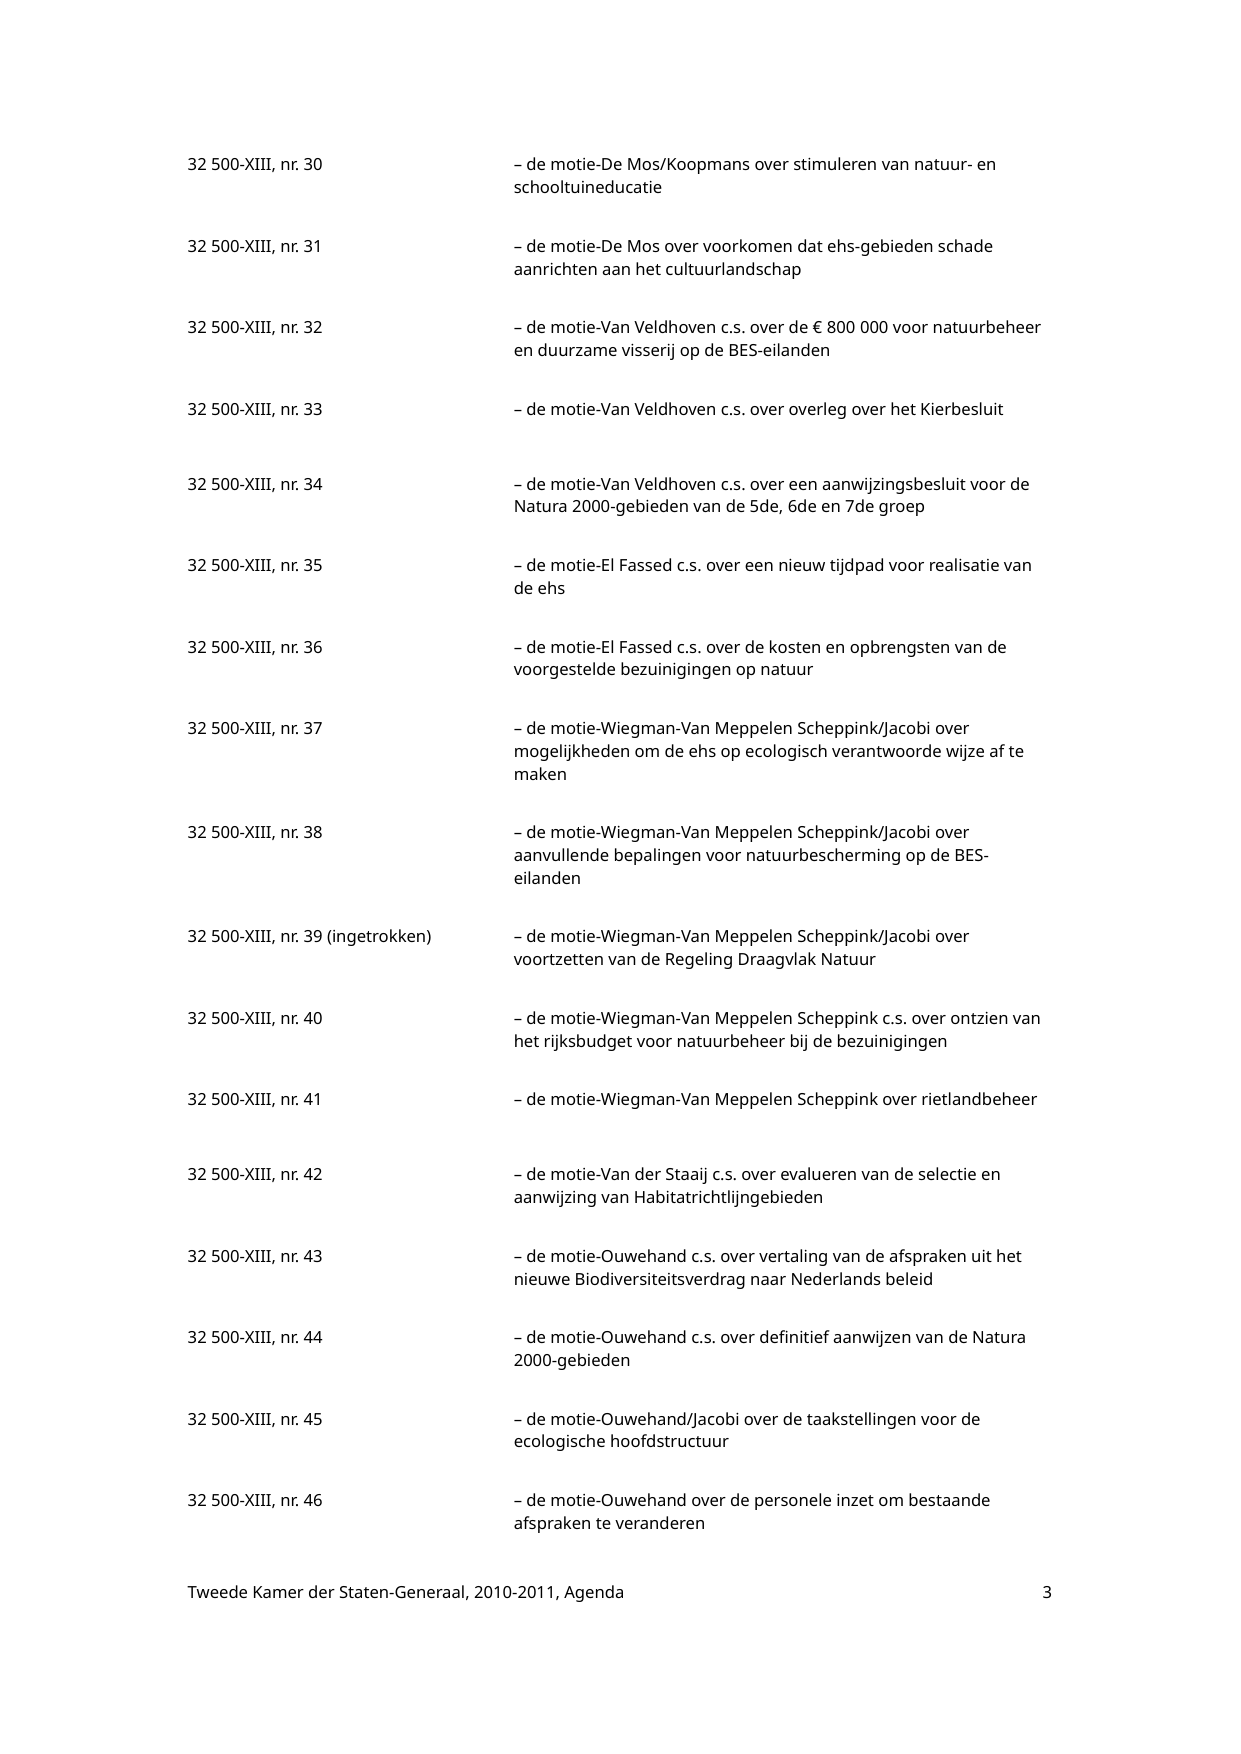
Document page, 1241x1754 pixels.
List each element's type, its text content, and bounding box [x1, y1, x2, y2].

table_cell [490, 1085, 510, 1160]
table_cell – de motie-Wiegman-Van Meppelen Scheppink over rietlandbeheer [510, 1085, 1053, 1160]
table_cell – de motie-Ouwehand over de personele inzet om bestaande afspraken te veranderen [510, 1486, 1053, 1561]
table_cell 32 500-XIII, nr. 40 [188, 1004, 490, 1085]
table_cell – de motie-El Fassed c.s. over de kosten en opbrengsten van de voorgestelde bezuinigingen op natuur [510, 632, 1053, 714]
table_cell 32 500-XIII, nr. 36 [188, 632, 490, 714]
table_cell [490, 1404, 510, 1486]
table_cell [490, 394, 510, 469]
table_cell 32 500-XIII, nr. 33 [188, 394, 490, 469]
table_cell 32 500-XIII, nr. 35 [188, 551, 490, 632]
table_cell 32 500-XIII, nr. 30 [188, 150, 490, 231]
table_cell 32 500-XIII, nr. 46 [188, 1486, 490, 1561]
table_cell [490, 632, 510, 714]
table_cell [490, 1486, 510, 1561]
table_cell 32 500-XIII, nr. 37 [188, 714, 490, 818]
table_cell [490, 714, 510, 818]
table_cell – de motie-De Mos over voorkomen dat ehs-gebieden schade aanrichten aan het cultuurlandschap [510, 231, 1053, 313]
table_cell – de motie-Wiegman-Van Meppelen Scheppink/Jacobi over voortzetten van de Regeling Draagvlak Natuur [510, 922, 1053, 1003]
table_cell – de motie-Ouwehand c.s. over vertaling van de afspraken uit het nieuwe Biodiversiteitsverdrag naar Nederlands beleid [510, 1241, 1053, 1323]
table_cell [490, 1241, 510, 1323]
table_cell – de motie-Wiegman-Van Meppelen Scheppink c.s. over ontzien van het rijksbudget voor natuurbeheer bij de bezuinigingen [510, 1004, 1053, 1085]
table_cell [490, 551, 510, 632]
table_cell – de motie-Wiegman-Van Meppelen Scheppink/Jacobi over aanvullende bepalingen voor natuurbescherming op de BES-eilanden [510, 818, 1053, 922]
table_cell [490, 818, 510, 922]
table_cell 32 500-XIII, nr. 31 [188, 231, 490, 313]
table_cell – de motie-Van Veldhoven c.s. over een aanwijzingsbesluit voor de Natura 2000-gebieden van de 5de, 6de en 7de groep [510, 469, 1053, 551]
table_cell [490, 150, 510, 231]
table_cell [490, 231, 510, 313]
table_cell 32 500-XIII, nr. 34 [188, 469, 490, 551]
table_cell 32 500-XIII, nr. 42 [188, 1160, 490, 1241]
table_cell 32 500-XIII, nr. 41 [188, 1085, 490, 1160]
table_cell 32 500-XIII, nr. 43 [188, 1241, 490, 1323]
table_cell 32 500-XIII, nr. 32 [188, 313, 490, 394]
table_cell 32 500-XIII, nr. 38 [188, 818, 490, 922]
table_cell [490, 922, 510, 1003]
table_cell [490, 1160, 510, 1241]
table_cell – de motie-El Fassed c.s. over een nieuw tijdpad voor realisatie van de ehs [510, 551, 1053, 632]
table_cell – de motie-Van Veldhoven c.s. over overleg over het Kierbesluit [510, 394, 1053, 469]
table_cell [490, 1004, 510, 1085]
table_cell [490, 313, 510, 394]
table_cell [490, 1323, 510, 1404]
table_cell – de motie-Van Veldhoven c.s. over de € 800 000 voor natuurbeheer en duurzame visserij op de BES-eilanden [510, 313, 1053, 394]
table_cell – de motie-Van der Staaij c.s. over evalueren van de selectie en aanwijzing van Habitatrichtlijngebieden [510, 1160, 1053, 1241]
table_cell – de motie-Wiegman-Van Meppelen Scheppink/Jacobi over mogelijkheden om de ehs op ecologisch verantwoorde wijze af te maken [510, 714, 1053, 818]
table_cell – de motie-Ouwehand/Jacobi over de taakstellingen voor de ecologische hoofdstructuur [510, 1404, 1053, 1486]
table_cell [490, 469, 510, 551]
table_cell – de motie-De Mos/Koopmans over stimuleren van natuur- en schooltuineducatie [510, 150, 1053, 231]
table_cell 32 500-XIII, nr. 45 [188, 1404, 490, 1486]
table_cell 32 500-XIII, nr. 39 (ingetrokken) [188, 922, 490, 1003]
table_cell – de motie-Ouwehand c.s. over definitief aanwijzen van de Natura 2000-gebieden [510, 1323, 1053, 1404]
table_cell 32 500-XIII, nr. 44 [188, 1323, 490, 1404]
